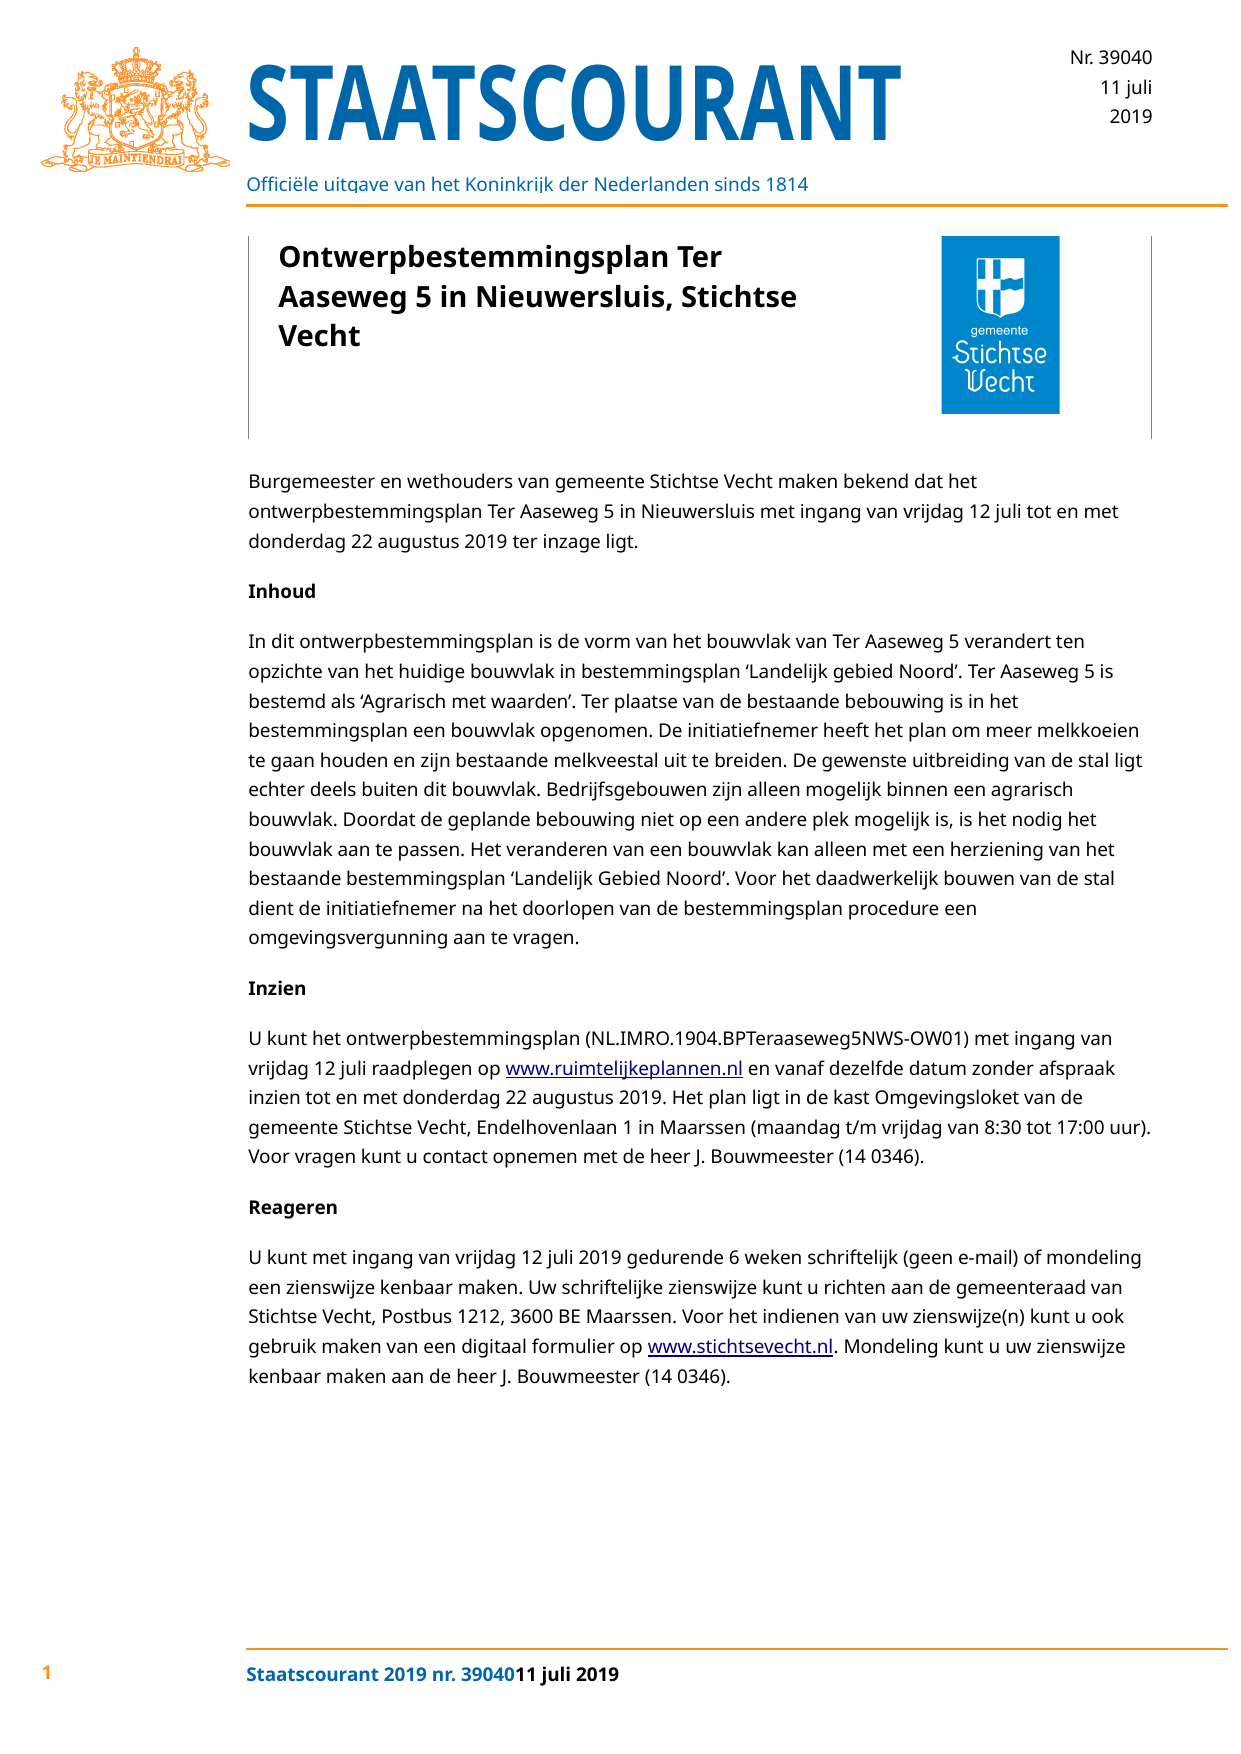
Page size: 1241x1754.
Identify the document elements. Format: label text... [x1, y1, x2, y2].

picture [1001, 259, 1024, 279]
picture [977, 259, 1000, 313]
text Inzien [248, 975, 1152, 1001]
text Burgemeester en wethouders van gemeente Stichtse Vecht maken bekend dat het ontwerpbestemmingsplan Ter Aaseweg 5 in Nieuwersluis met ingang van vrijdag 12 juli tot en met donderdag 22 augustus 2019 ter inzage ligt. [248, 469, 1152, 553]
text In dit ontwerpbestemmingsplan is de vorm van het bouwvlak van Ter Aaseweg 5 verandert ten opzichte van het huidige bouwvlak in bestemmingsplan ‘Landelijk gebied Noord’. Ter Aaseweg 5 is bestemd als ‘Agrarisch met waarden’. Ter plaatse van de bestaande bebouwing is in het bestemmingsplan een bouwvlak opgenomen. De initiatiefnemer heeft het plan om meer melkkoeien te gaan houden en zijn bestaande melkveestal uit te breiden. De gewenste uitbreiding van de stal ligt echter deels buiten dit bouwvlak. Bedrijfsgebouwen zijn alleen mogelijk binnen een agrarisch bouwvlak. Doordat de geplande bebouwing niet op een andere plek mogelijk is, is het nodig het bouwvlak aan te passen. Het veranderen van een bouwvlak kan alleen met een herziening van het bestaande bestemmingsplan ‘Landelijk Gebied Noord’. Voor het daadwerkelijk bouwen van de stal dient de initiatiefnemer na het doorlopen van de bestemmingsplan procedure een omgevingsvergunning aan te vragen. [248, 629, 1152, 950]
table_header [850, 236, 941, 413]
picture [1013, 370, 1020, 391]
picture [41, 47, 231, 172]
picture [971, 348, 977, 359]
text Reageren [248, 1194, 1152, 1220]
picture [1013, 348, 1019, 359]
picture [1000, 289, 1024, 317]
table_header Ontwerpbestemmingsplan Ter Aaseweg 5 in Nieuwersluis, Stichtse Vecht [249, 236, 850, 439]
text Inhoud [248, 578, 1152, 604]
text U kunt met ingang van vrijdag 12 juli 2019 gedurende 6 weken schriftelijk (geen e-mail) of mondeling een zienswijze kenbaar maken. Uw schriftelijke zienswijze kunt u richten aan de gemeenteraad van Stichtse Vecht, Postbus 1212, 3600 BE Maarssen. Voor het indienen van uw zienswijze(n) kunt u ook gebruik maken van een digitaal formulier op www.stichtsevecht.nl. Mondeling kunt u uw zienswijze kenbaar maken aan de heer J. Bouwmeester (14 0346). [248, 1244, 1152, 1388]
table_header [850, 414, 1151, 439]
text U kunt het ontwerpbestemmingsplan (NL.IMRO.1904.BPTeraaseweg5NWS-OW01) met ingang van vrijdag 12 juli raadplegen op www.ruimtelijkeplannen.nl en vanaf dezelfde datum zonder afspraak inzien tot en met donderdag 22 augustus 2019. Het plan ligt in de kast Omgevingsloket van de gemeente Stichtse Vecht, Endelhovenlaan 1 in Maarssen (maandag t/m vrijdag van 8:30 tot 17:00 uur). Voor vragen kunt u contact opnemen met de heer J. Bouwmeester (14 0346). [248, 1025, 1152, 1169]
picture [1027, 377, 1032, 389]
table_header [1060, 236, 1151, 413]
